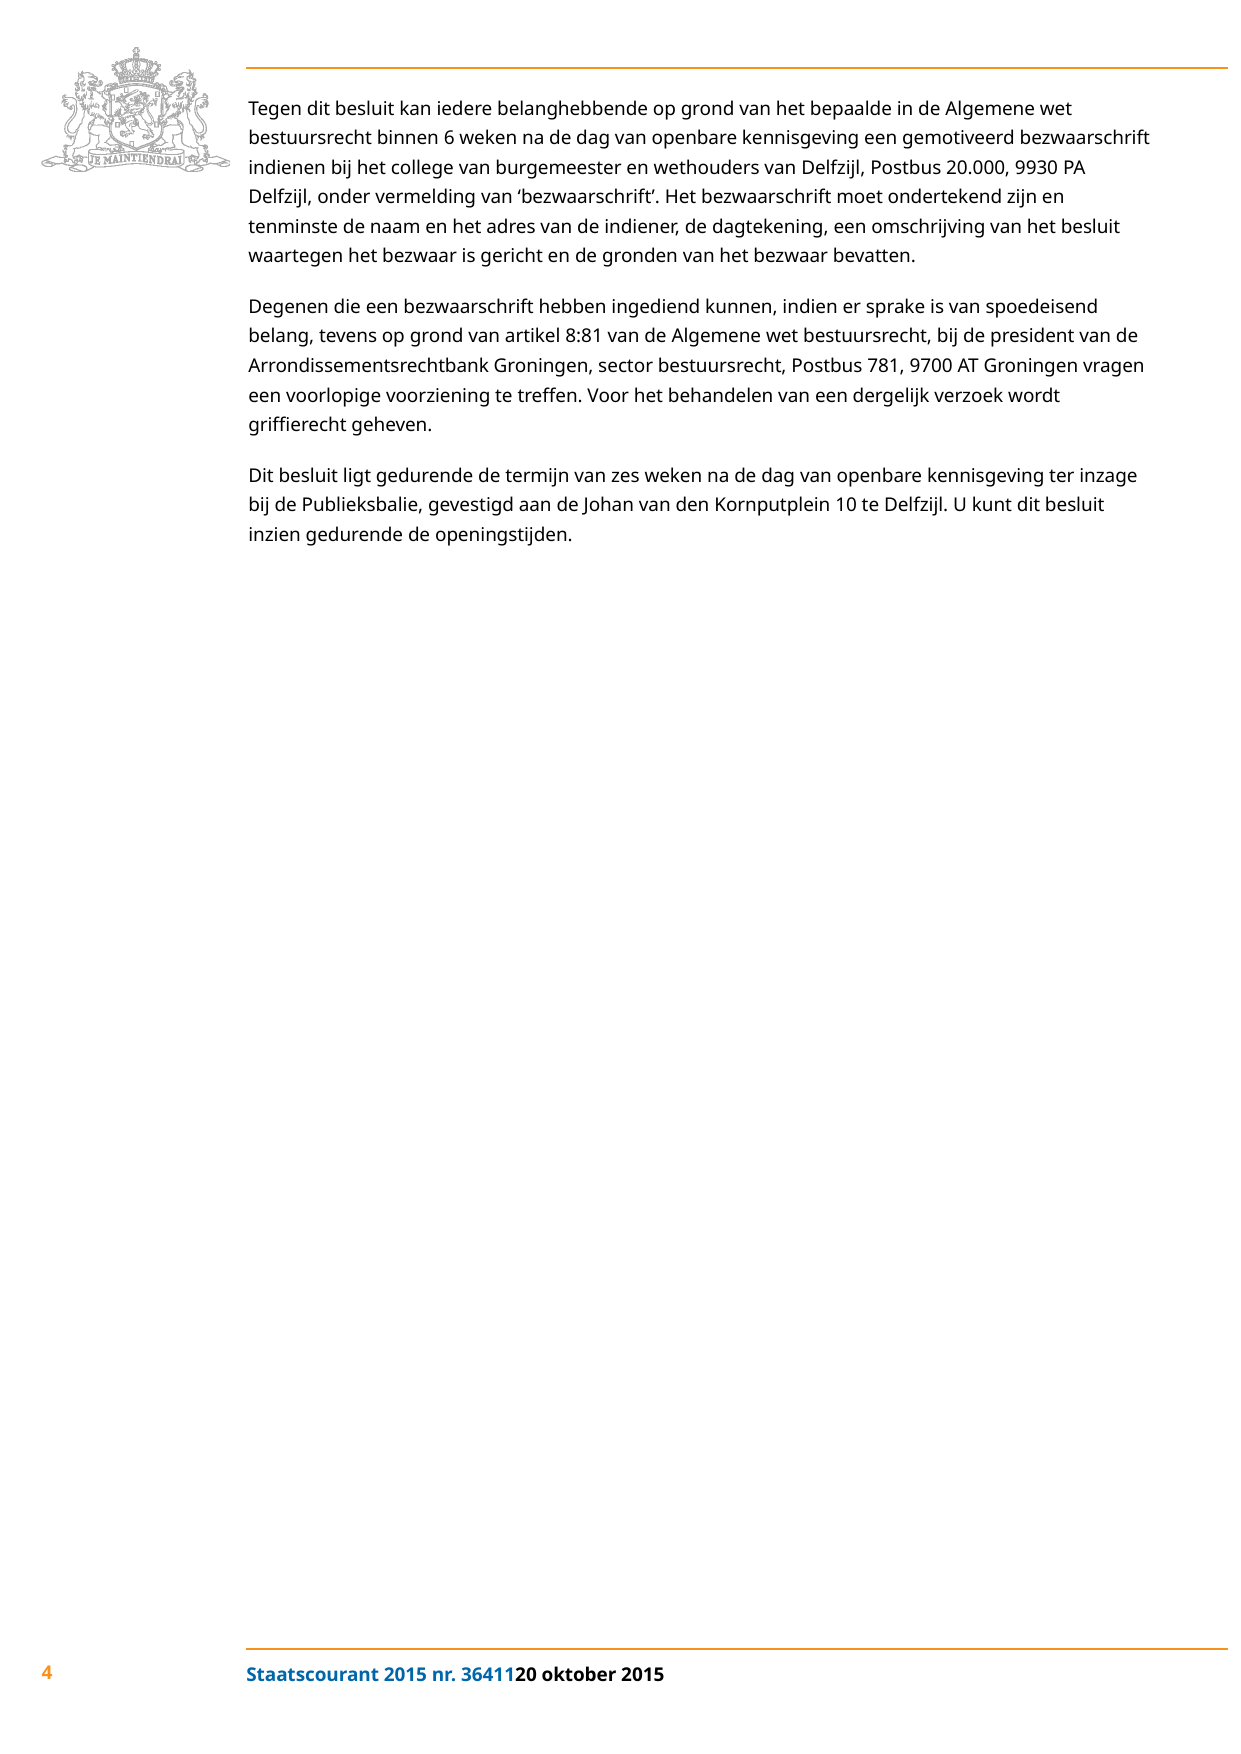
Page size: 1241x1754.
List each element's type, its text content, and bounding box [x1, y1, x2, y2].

text Tegen dit besluit kan iedere belanghebbende op grond van het bepaalde in de Algemene wet bestuursrecht binnen 6 weken na de dag van openbare kennisgeving een gemotiveerd bezwaarschrift indienen bij het college van burgemeester en wethouders van Delfzijl, Postbus 20.000, 9930 PA Delfzijl, onder vermelding van ‘bezwaarschrift’. Het bezwaarschrift moet ondertekend zijn en tenminste de naam en het adres van de indiener, de dagtekening, een omschrijving van het besluit waartegen het bezwaar is gericht en de gronden van het bezwaar bevatten. [248, 95, 1152, 268]
text Dit besluit ligt gedurende de termijn van zes weken na de dag van openbare kennisgeving ter inzage bij de Publieksbalie, gevestigd aan de Johan van den Kornputplein 10 te Delfzijl. U kunt dit besluit inzien gedurende de openingstijden. [248, 462, 1152, 547]
text Degenen die een bezwaarschrift hebben ingediend kunnen, indien er sprake is van spoedeisend belang, tevens op grond van artikel 8:81 van de Algemene wet bestuursrecht, bij de president van de Arrondissementsrechtbank Groningen, sector bestuursrecht, Postbus 781, 9700 AT Groningen vragen een voorlopige voorziening te treffen. Voor het behandelen van een dergelijk verzoek wordt griffierecht geheven. [248, 293, 1152, 437]
picture [41, 47, 231, 172]
